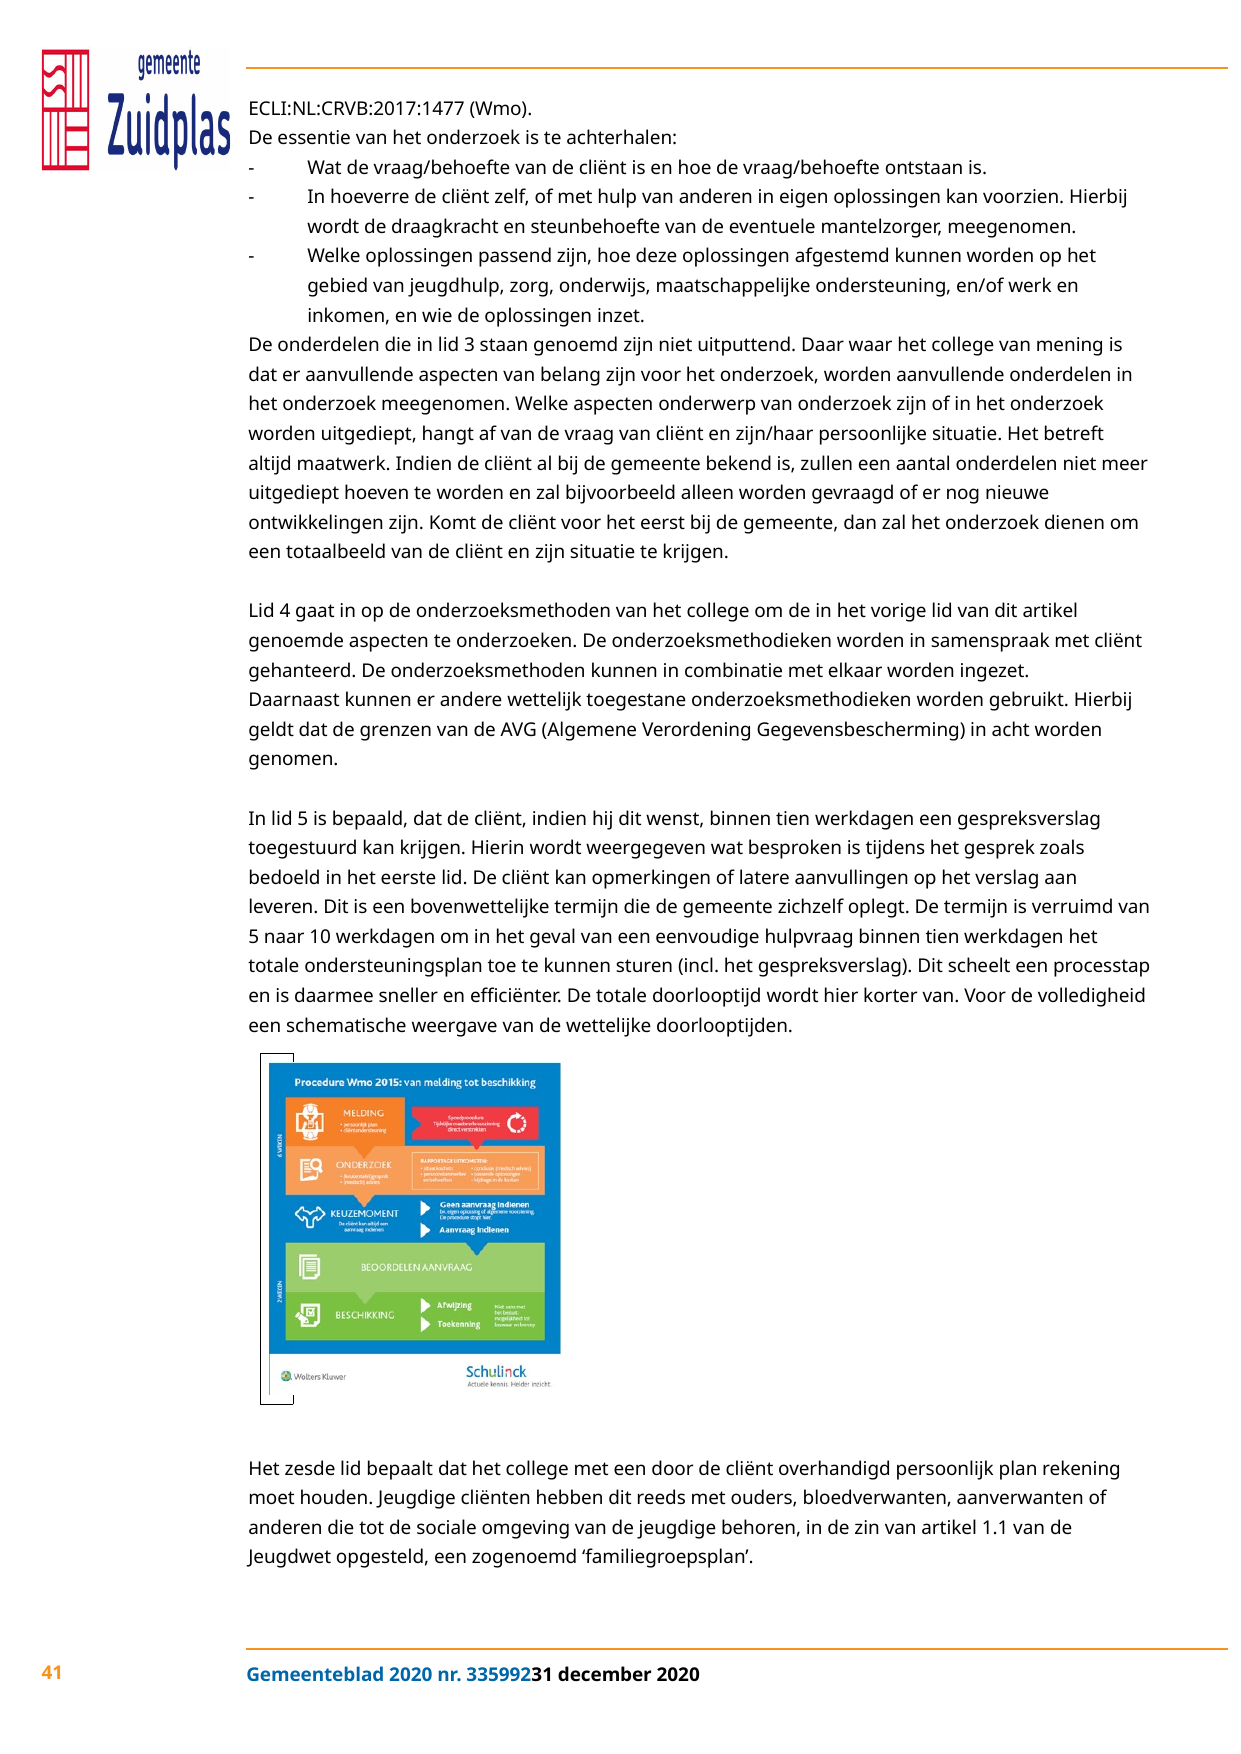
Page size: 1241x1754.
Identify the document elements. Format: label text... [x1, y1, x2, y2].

text In lid 5 is bepaald, dat de cliënt, indien hij dit wenst, binnen tien werkdagen een gespreksverslag toegestuurd kan krijgen. Hierin wordt weergegeven wat besproken is tijdens het gesprek zoals bedoeld in het eerste lid. De cliënt kan opmerkingen of latere aanvullingen op het verslag aan leveren. Dit is een bovenwettelijke termijn die de gemeente zichzelf oplegt. De termijn is verruimd van 5 naar 10 werkdagen om in het geval van een eenvoudige hulpvraag binnen tien werkdagen het totale ondersteuningsplan toe te kunnen sturen (incl. het gespreksverslag). Dit scheelt een processtap en is daarmee sneller en efficiënter. De totale doorlooptijd wordt hier korter van. Voor de volledigheid een schematische weergave van de wettelijke doorlooptijden. [248, 805, 1152, 1038]
list Wat de vraag/behoefte van de cliënt is en hoe de vraag/behoefte ontstaan is. [248, 154, 1152, 180]
list In hoeverre de cliënt zelf, of met hulp van anderen in eigen oplossingen kan voorzien. Hierbij wordt de draagkracht en steunbehoefte van de eventuele mantelzorger, meegenomen. [248, 183, 1152, 239]
text Lid 4 gaat in op de onderzoeksmethoden van het college om de in het vorige lid van dit artikel genoemde aspecten te onderzoeken. De onderzoeksmethodieken worden in samenspraak met cliënt gehanteerd. De onderzoeksmethoden kunnen in combinatie met elkaar worden ingezet. [248, 598, 1152, 683]
picture [41, 47, 231, 172]
picture [268, 1062, 565, 1395]
list Welke oplossingen passend zijn, hoe deze oplossingen afgestemd kunnen worden op het gebied van jeugdhulp, zorg, onderwijs, maatschappelijke ondersteuning, en/of werk en inkomen, en wie de oplossingen inzet. [248, 243, 1152, 328]
text ECLI:NL:CRVB:2017:1477 (Wmo). [248, 95, 1152, 121]
text Daarnaast kunnen er andere wettelijk toegestane onderzoeksmethodieken worden gebruikt. Hierbij geldt dat de grenzen van de AVG (Algemene Verordening Gegevensbescherming) in acht worden genomen. [248, 686, 1152, 771]
text Het zesde lid bepaalt dat het college met een door de cliënt overhandigd persoonlijk plan rekening moet houden. Jeugdige cliënten hebben dit reeds met ouders, bloedverwanten, aanverwanten of anderen die tot de sociale omgeving van de jeugdige behoren, in de zin van artikel 1.1 van de Jeugdwet opgesteld, een zogenoemd ‘familiegroepsplan’. [248, 1455, 1152, 1569]
text De onderdelen die in lid 3 staan genoemd zijn niet uitputtend. Daar waar het college van mening is dat er aanvullende aspecten van belang zijn voor het onderzoek, worden aanvullende onderdelen in het onderzoek meegenomen. Welke aspecten onderwerp van onderzoek zijn of in het onderzoek worden uitgediept, hangt af van de vraag van cliënt en zijn/haar persoonlijke situatie. Het betreft altijd maatwerk. Indien de cliënt al bij de gemeente bekend is, zullen een aantal onderdelen niet meer uitgediept hoeven te worden en zal bijvoorbeeld alleen worden gevraagd of er nog nieuwe ontwikkelingen zijn. Komt de cliënt voor het eerst bij de gemeente, dan zal het onderzoek dienen om een totaalbeeld van de cliënt en zijn situatie te krijgen. [248, 331, 1152, 564]
text De essentie van het onderzoek is te achterhalen: [248, 124, 1152, 150]
